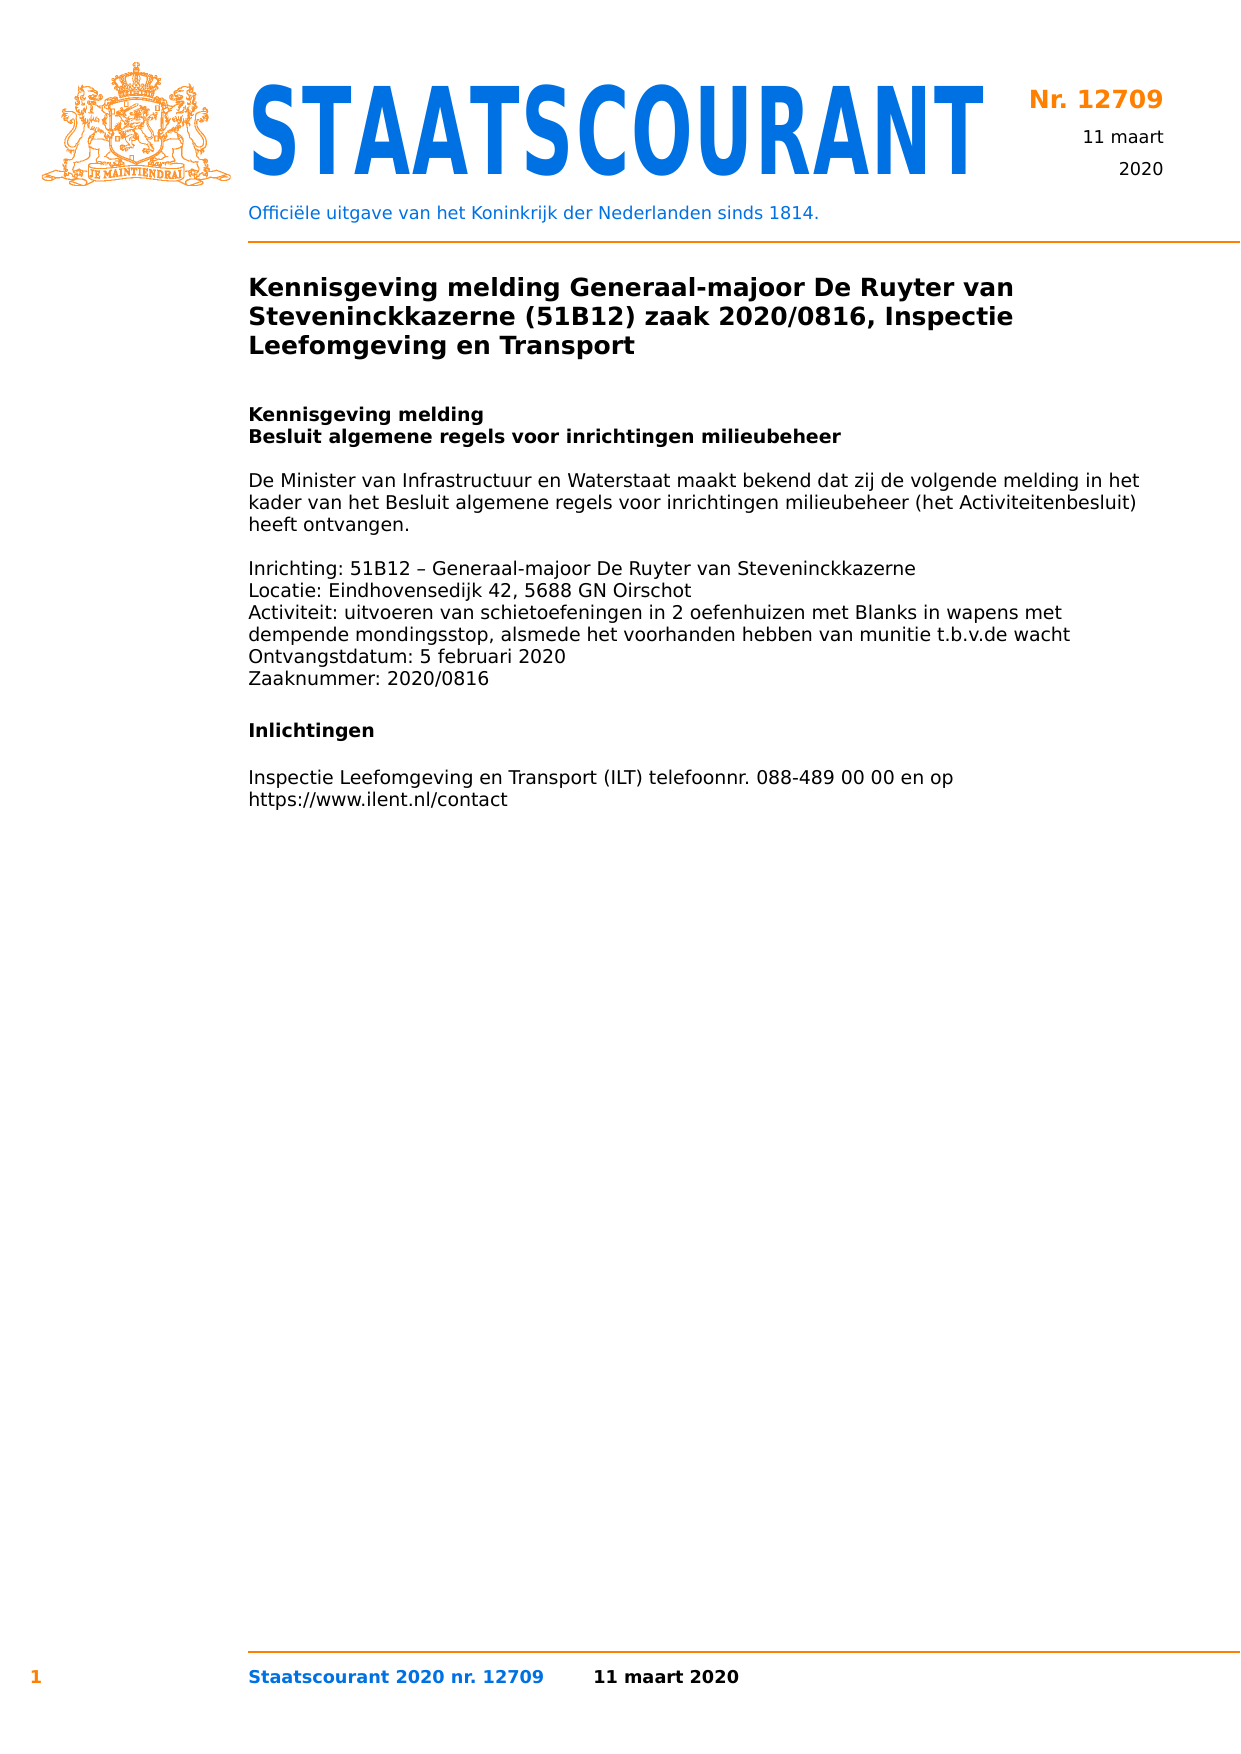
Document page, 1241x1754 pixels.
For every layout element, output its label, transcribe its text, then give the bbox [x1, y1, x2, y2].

text De Minister van Infrastructuur en Waterstaat maakt bekend dat zij de volgende melding in het kader van het Besluit algemene regels voor inrichtingen milieubeheer (het Activiteitenbesluit) heeft ontvangen. [248, 470, 1163, 536]
table_header STAATSCOURANT [248, 62, 998, 203]
text Activiteit: uitvoeren van schietoefeningen in 2 oefenhuizen met Blanks in wapens met dempende mondingsstop, alsmede het voorhanden hebben van munitie t.b.v.de wacht [248, 602, 1163, 646]
text Besluit algemene regels voor inrichtingen milieubeheer [248, 426, 1163, 448]
subtitle Kennisgeving melding Generaal-majoor De Ruyter van Steveninckkazerne (51B12) zaak 2020/0816, Inspectie Leefomgeving en Transport [248, 273, 1163, 361]
picture [41, 62, 231, 186]
text Inrichting: 51B12 – Generaal-majoor De Ruyter van Steveninckkazerne [248, 558, 1163, 580]
text Ontvangstdatum: 5 februari 2020 [248, 646, 1163, 668]
text Kennisgeving melding [248, 404, 1163, 426]
table_header [25, 62, 248, 241]
table_cell 2020 [998, 153, 1240, 203]
text Inspectie Leefomgeving en Transport (ILT) telefoonnr. 088-489 00 00 en op https://www.ilent.nl/contact [248, 767, 1163, 811]
text Zaaknummer: 2020/0816 [248, 668, 1163, 690]
subtitle Inlichtingen [248, 720, 1163, 742]
table_cell Officiële uitgave van het Koninkrijk der Nederlanden sinds 1814. [248, 203, 1240, 241]
text Locatie: Eindhovensedijk 42, 5688 GN Oirschot [248, 580, 1163, 602]
table_header Nr. 12709 [998, 62, 1240, 121]
table_cell 11 maart [998, 121, 1240, 153]
